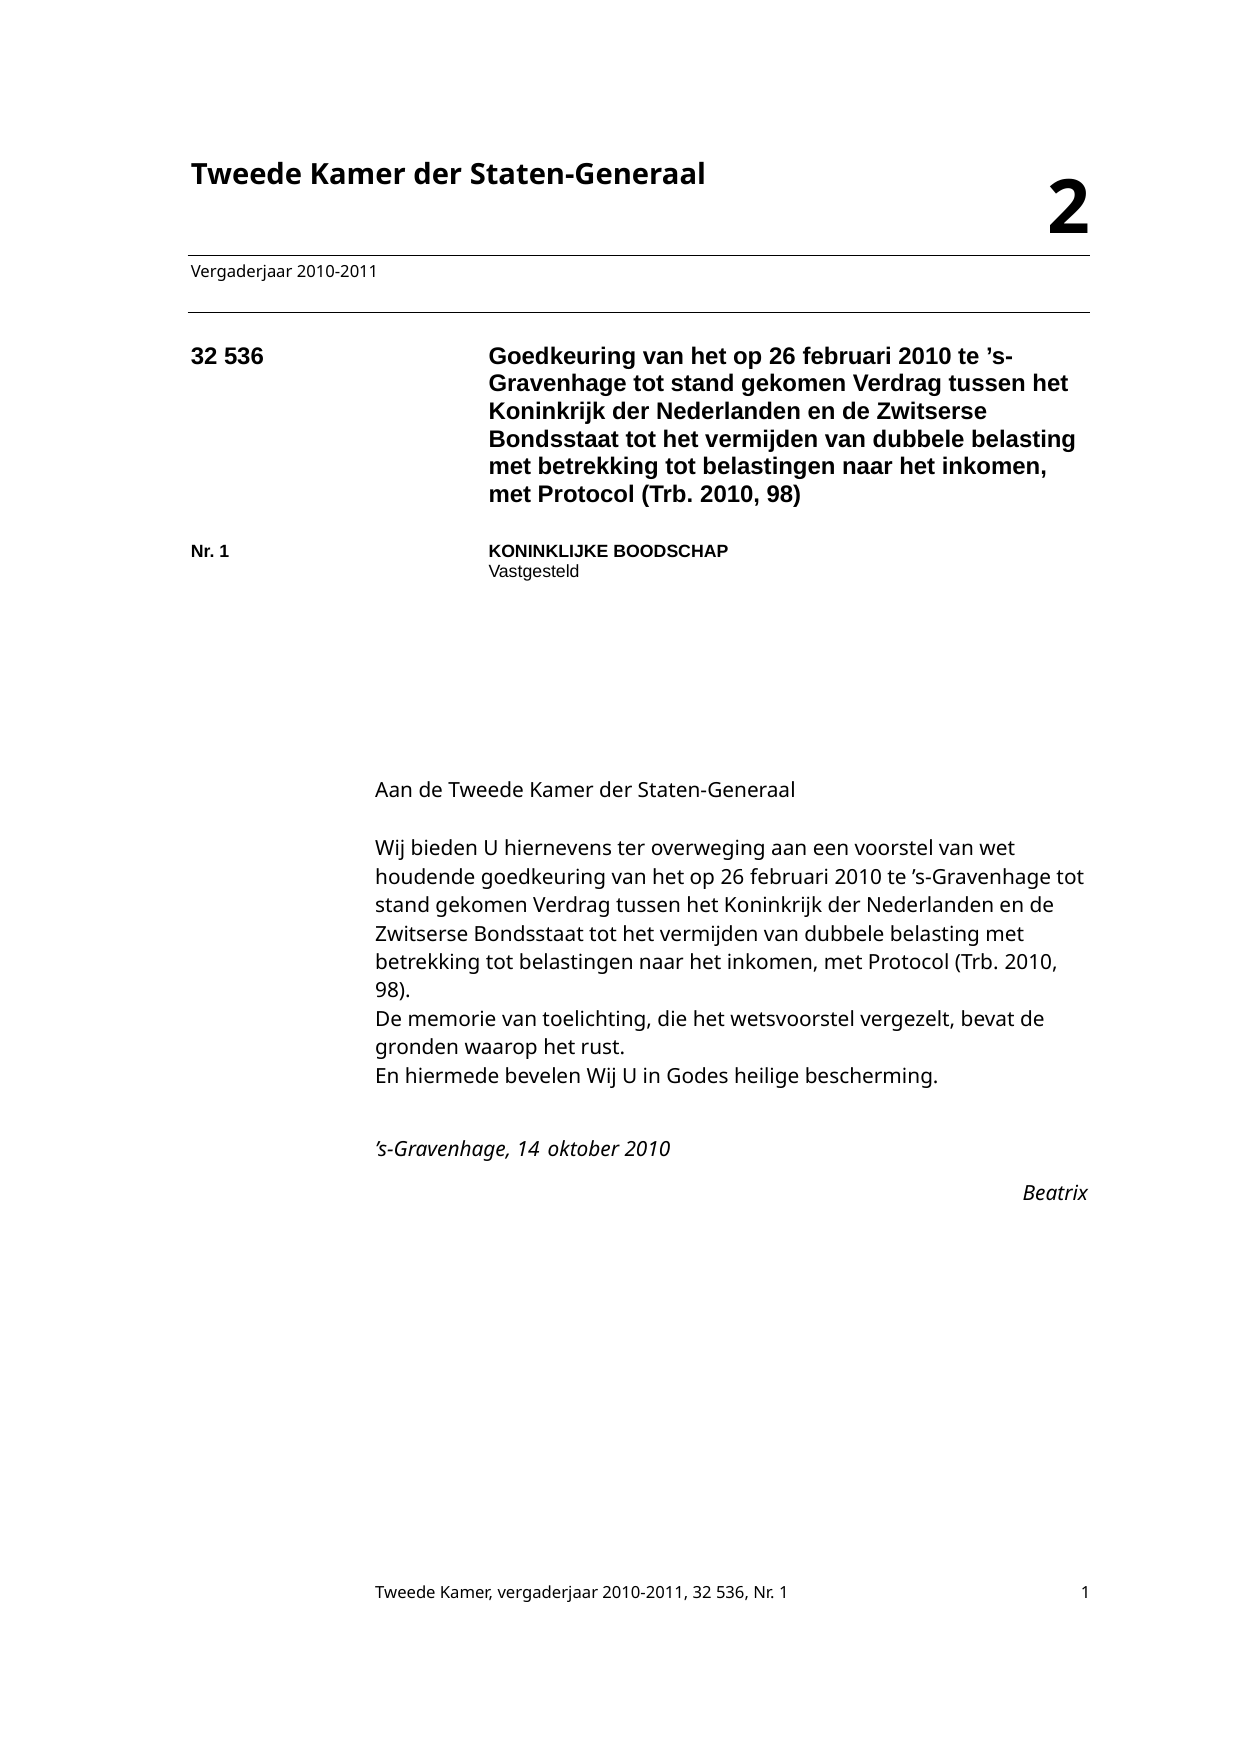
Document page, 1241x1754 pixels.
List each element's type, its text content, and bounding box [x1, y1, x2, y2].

text Aan de Tweede Kamer der Staten-Generaal [375, 775, 1090, 803]
table_cell [485, 256, 1090, 312]
text En hiermede bevelen Wij U in Godes heilige bescherming. [375, 1061, 1090, 1089]
text Wij bieden U hiernevens ter overweging aan een voorstel van wet houdende goedkeuring van het op 26 februari 2010 te ’s-Gravenhage tot stand gekomen Verdrag tussen het Koninkrijk der Nederlanden en de Zwitserse Bondsstaat tot het vermijden van dubbele belasting met betrekking tot belastingen naar het inkomen, met Protocol (Trb. 2010, 98). [375, 833, 1090, 1004]
table_header Tweede Kamer der Staten-Generaal [188, 150, 909, 255]
table_header 2 [910, 150, 1090, 255]
text ’s-Gravenhage, 14 oktober 2010 [375, 1134, 1090, 1163]
table_cell Goedkeuring van het op 26 februari 2010 te ’s-Gravenhage tot stand gekomen Verdrag tussen het Koninkrijk der Nederlanden en de Zwitserse Bondsstaat tot het vermijden van dubbele belasting met betrekking tot belastingen naar het inkomen, met Protocol (Trb. 2010, 98) [485, 339, 1090, 537]
table_cell 32 536 [188, 339, 485, 537]
table_cell KONINKLIJKE BOODSCHAP Vastgesteld [485, 538, 1090, 656]
table_cell Nr. 1 [188, 538, 485, 656]
text De memorie van toelichting, die het wetsvoorstel vergezelt, bevat de gronden waarop het rust. [375, 1004, 1090, 1061]
table_cell Vergaderjaar 2010-2011 [188, 256, 485, 312]
text Beatrix [375, 1178, 1090, 1206]
table_cell [485, 313, 1090, 339]
table_cell [188, 313, 485, 339]
